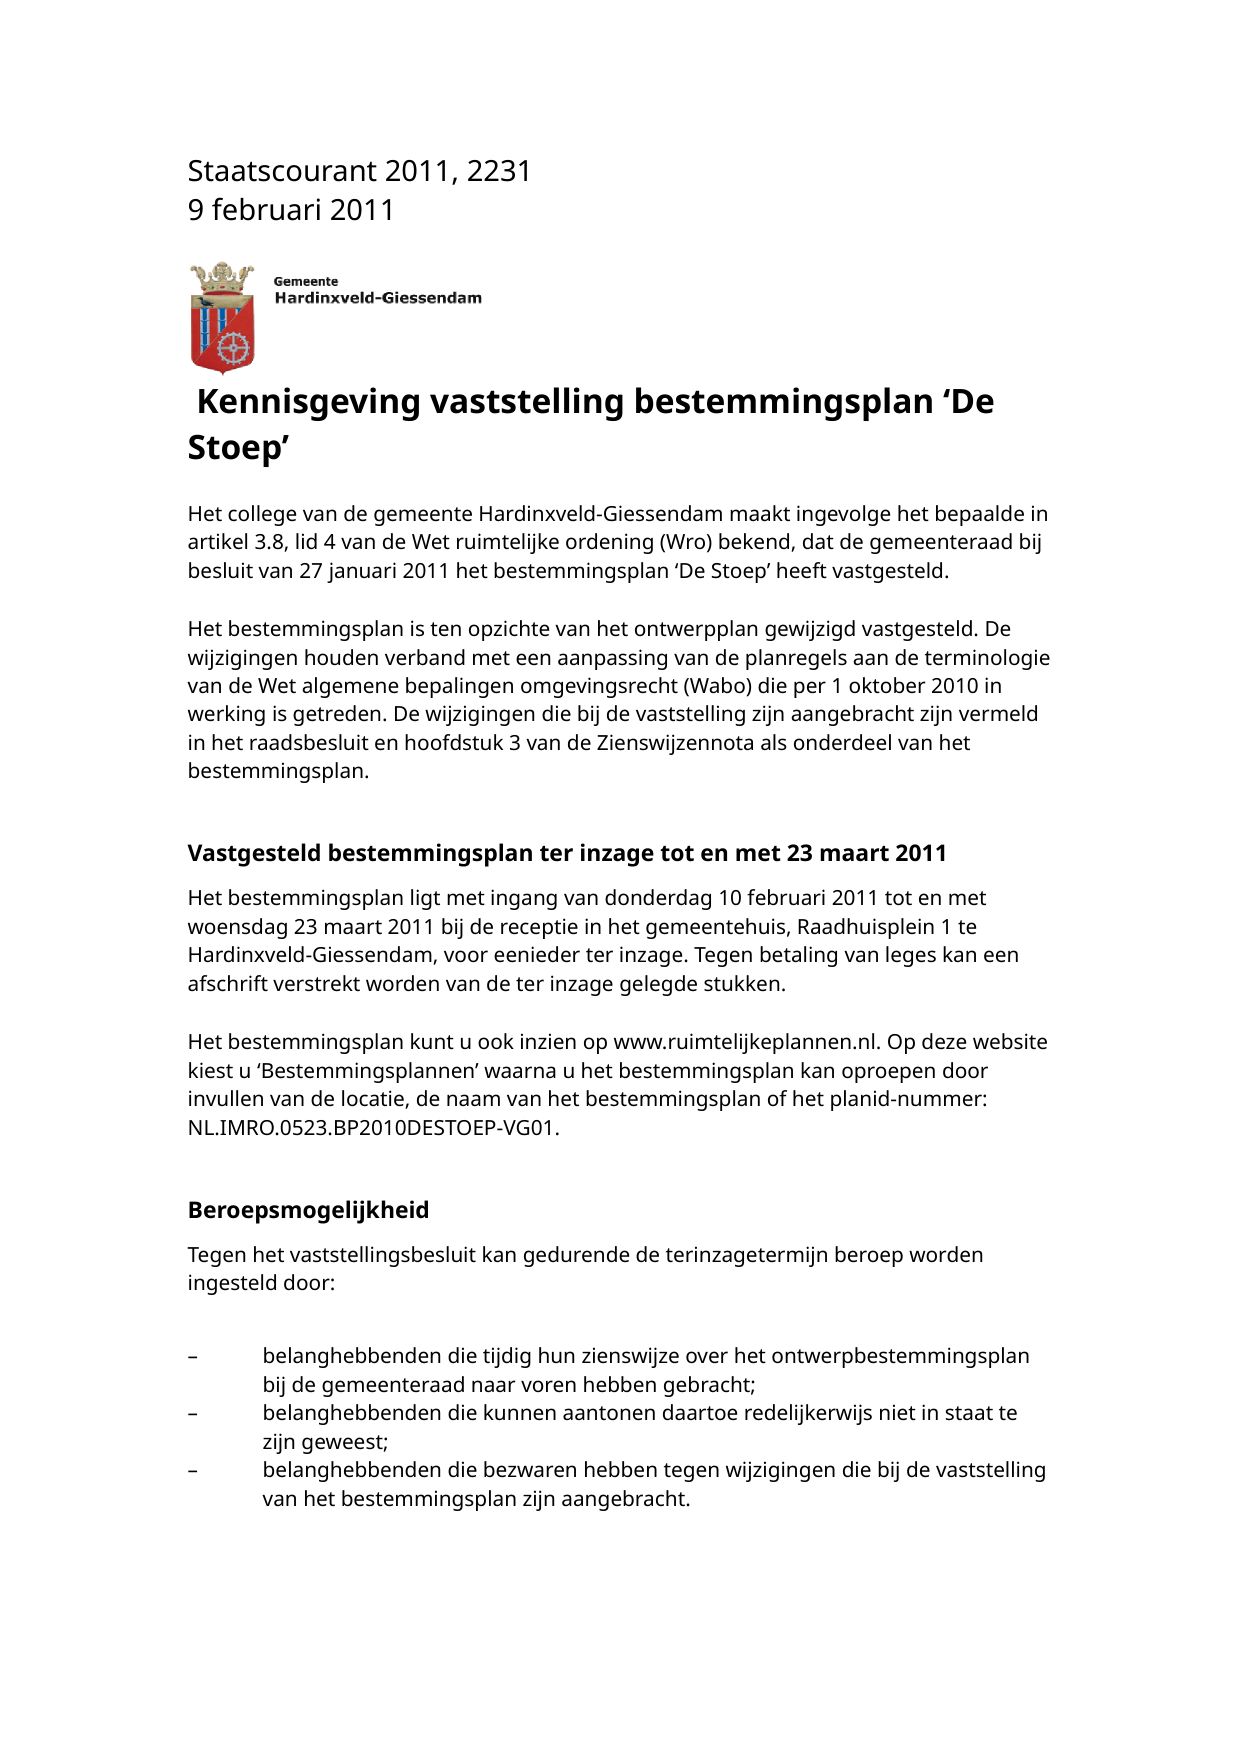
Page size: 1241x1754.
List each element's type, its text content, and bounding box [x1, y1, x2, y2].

list belanghebbenden die tijdig hun zienswijze over het ontwerpbestemmingsplan bij de gemeenteraad naar voren hebben gebracht; [187, 1342, 1053, 1398]
picture [187, 258, 484, 378]
list belanghebbenden die bezwaren hebben tegen wijzigingen die bij de vaststelling van het bestemmingsplan zijn aangebracht. [187, 1455, 1053, 1512]
text Het college van de gemeente Hardinxveld-Giessendam maakt ingevolge het bepaalde in artikel 3.8, lid 4 van de Wet ruimtelijke ordening (Wro) bekend, dat de gemeenteraad bij besluit van 27 januari 2011 het bestemmingsplan ‘De Stoep’ heeft vastgesteld. [187, 499, 1053, 584]
subtitle Vastgesteld bestemmingsplan ter inzage tot en met 23 maart 2011 [187, 837, 1053, 868]
text Het bestemmingsplan kunt u ook inzien op www.ruimtelijkeplannen.nl. Op deze website kiest u ‘Bestemmingsplannen’ waarna u het bestemmingsplan kan oproepen door invullen van de locatie, de naam van het bestemmingsplan of het planid-nummer: [187, 1027, 1053, 1113]
text Het bestemmingsplan ligt met ingang van donderdag 10 februari 2011 tot en met woensdag 23 maart 2011 bij de receptie in het gemeentehuis, Raadhuisplein 1 te Hardinxveld-Giessendam, voor eenieder ter inzage. Tegen betaling van leges kan een afschrift verstrekt worden van de ter inzage gelegde stukken. [187, 883, 1053, 997]
text 9 februari 2011 [187, 190, 1053, 229]
list belanghebbenden die kunnen aantonen daartoe redelijkerwijs niet in staat te zijn geweest; [187, 1398, 1053, 1455]
text Tegen het vaststellingsbesluit kan gedurende de terinzagetermijn beroep worden ingesteld door: [187, 1240, 1053, 1297]
text NL.IMRO.0523.BP2010DESTOEP-VG01. [187, 1113, 1053, 1141]
subtitle Kennisgeving vaststelling bestemmingsplan ‘De Stoep’ [187, 271, 1053, 469]
text Staatscourant 2011, 2231 [187, 150, 1053, 190]
subtitle Beroepsmogelijkheid [187, 1193, 1053, 1225]
text Het bestemmingsplan is ten opzichte van het ontwerpplan gewijzigd vastgesteld. De wijzigingen houden verband met een aanpassing van de planregels aan de terminologie van de Wet algemene bepalingen omgevingsrecht (Wabo) die per 1 oktober 2010 in werking is getreden. De wijzigingen die bij de vaststelling zijn aangebracht zijn vermeld in het raadsbesluit en hoofdstuk 3 van de Zienswijzennota als onderdeel van het bestemmingsplan. [187, 614, 1053, 785]
